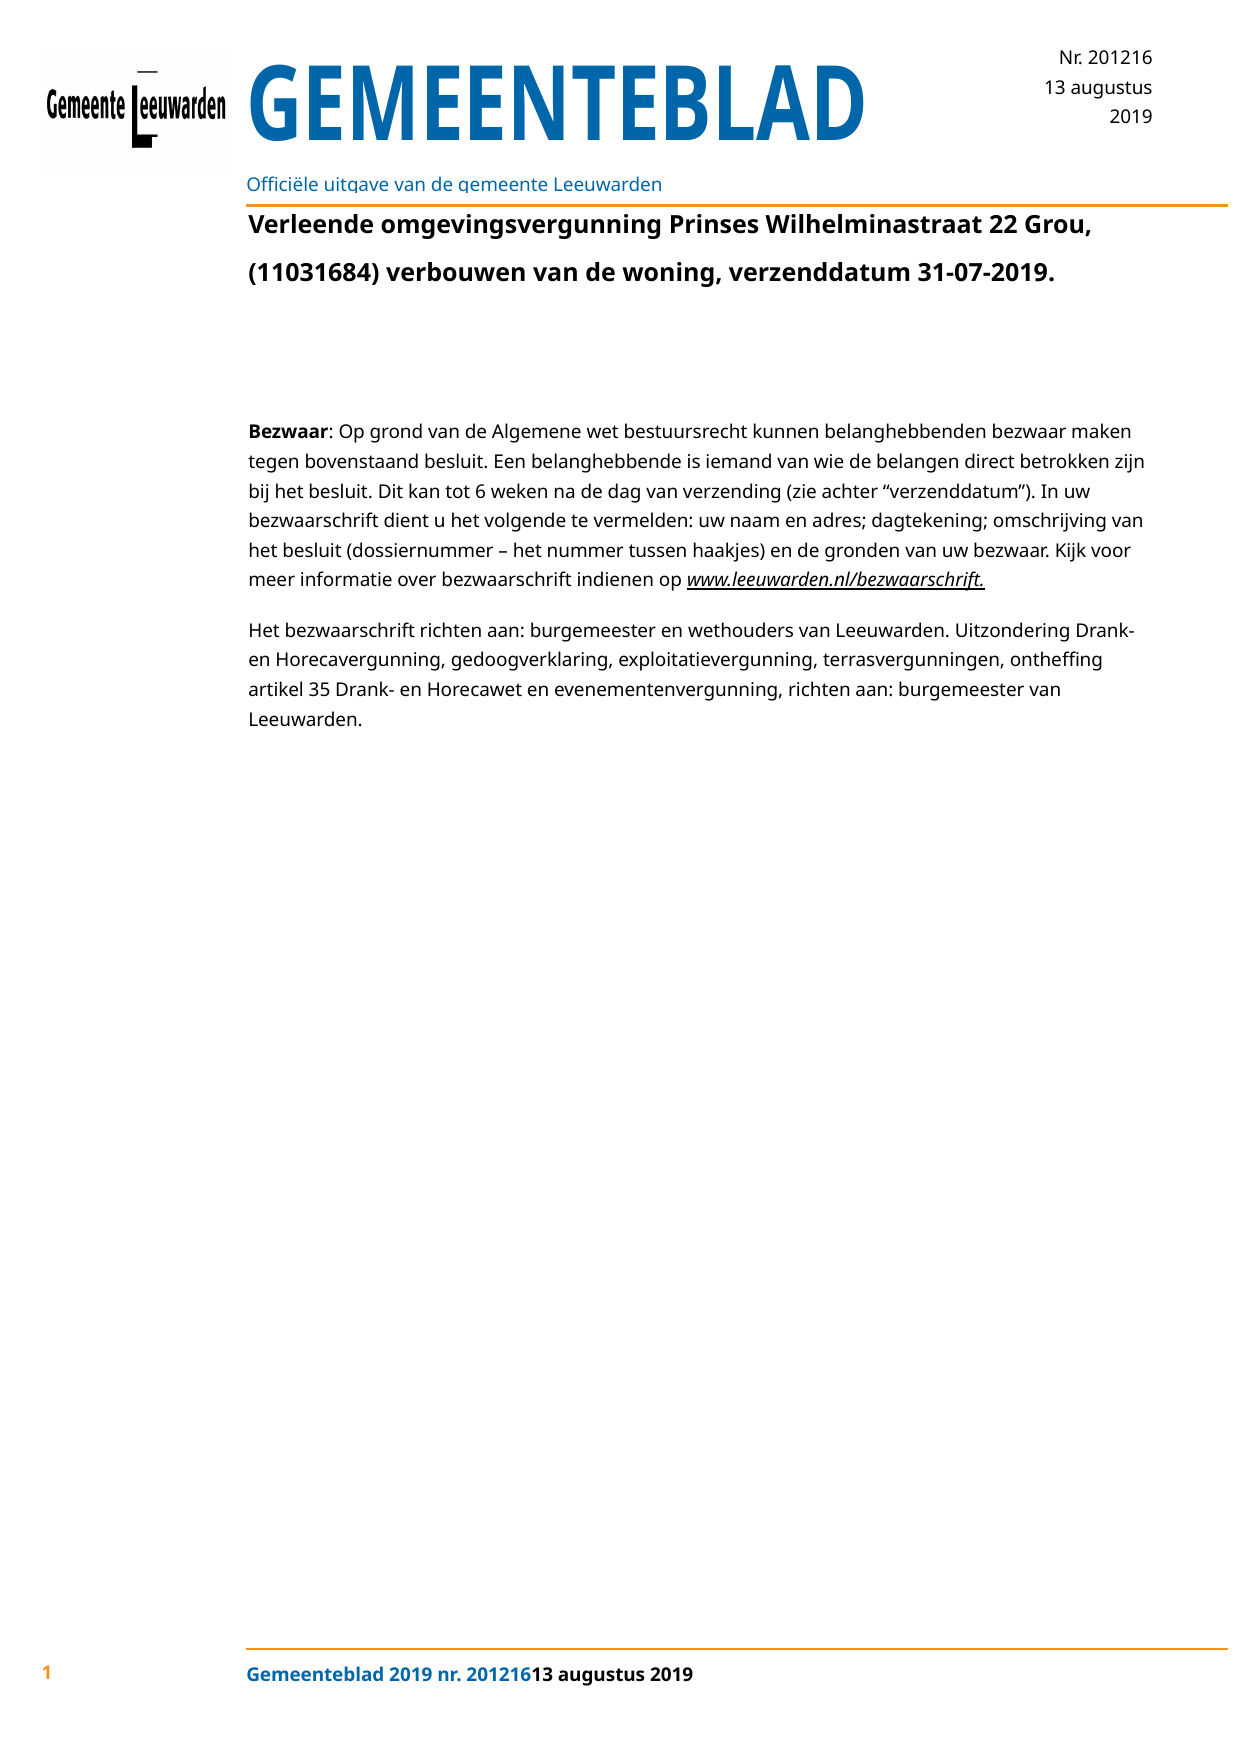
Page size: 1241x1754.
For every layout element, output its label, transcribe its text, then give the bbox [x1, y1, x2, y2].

text Bezwaar: Op grond van de Algemene wet bestuursrecht kunnen belanghebbenden bezwaar maken tegen bovenstaand besluit. Een belanghebbende is iemand van wie de belangen direct betrokken zijn bij het besluit. Dit kan tot 6 weken na de dag van verzending (zie achter “verzenddatum”). In uw bezwaarschrift dient u het volgende te vermelden: uw naam en adres; dagtekening; omschrijving van het besluit (dossiernummer – het nummer tussen haakjes) en de gronden van uw bezwaar. Kijk voor meer informatie over bezwaarschrift indienen op www.leeuwarden.nl/bezwaarschrift. [248, 419, 1152, 592]
text Het bezwaarschrift richten aan: burgemeester en wethouders van Leeuwarden. Uitzondering Drank- en Horecavergunning, gedoogverklaring, exploitatievergunning, terrasvergunningen, ontheffing artikel 35 Drank- en Horecawet en evenementenvergunning, richten aan: burgemeester van Leeuwarden. [248, 617, 1152, 732]
picture [41, 47, 231, 172]
text Verleende omgevingsvergunning Prinses Wilhelminastraat 22 Grou, (11031684) verbouwen van de woning, verzenddatum 31-07-2019. [248, 207, 1152, 288]
